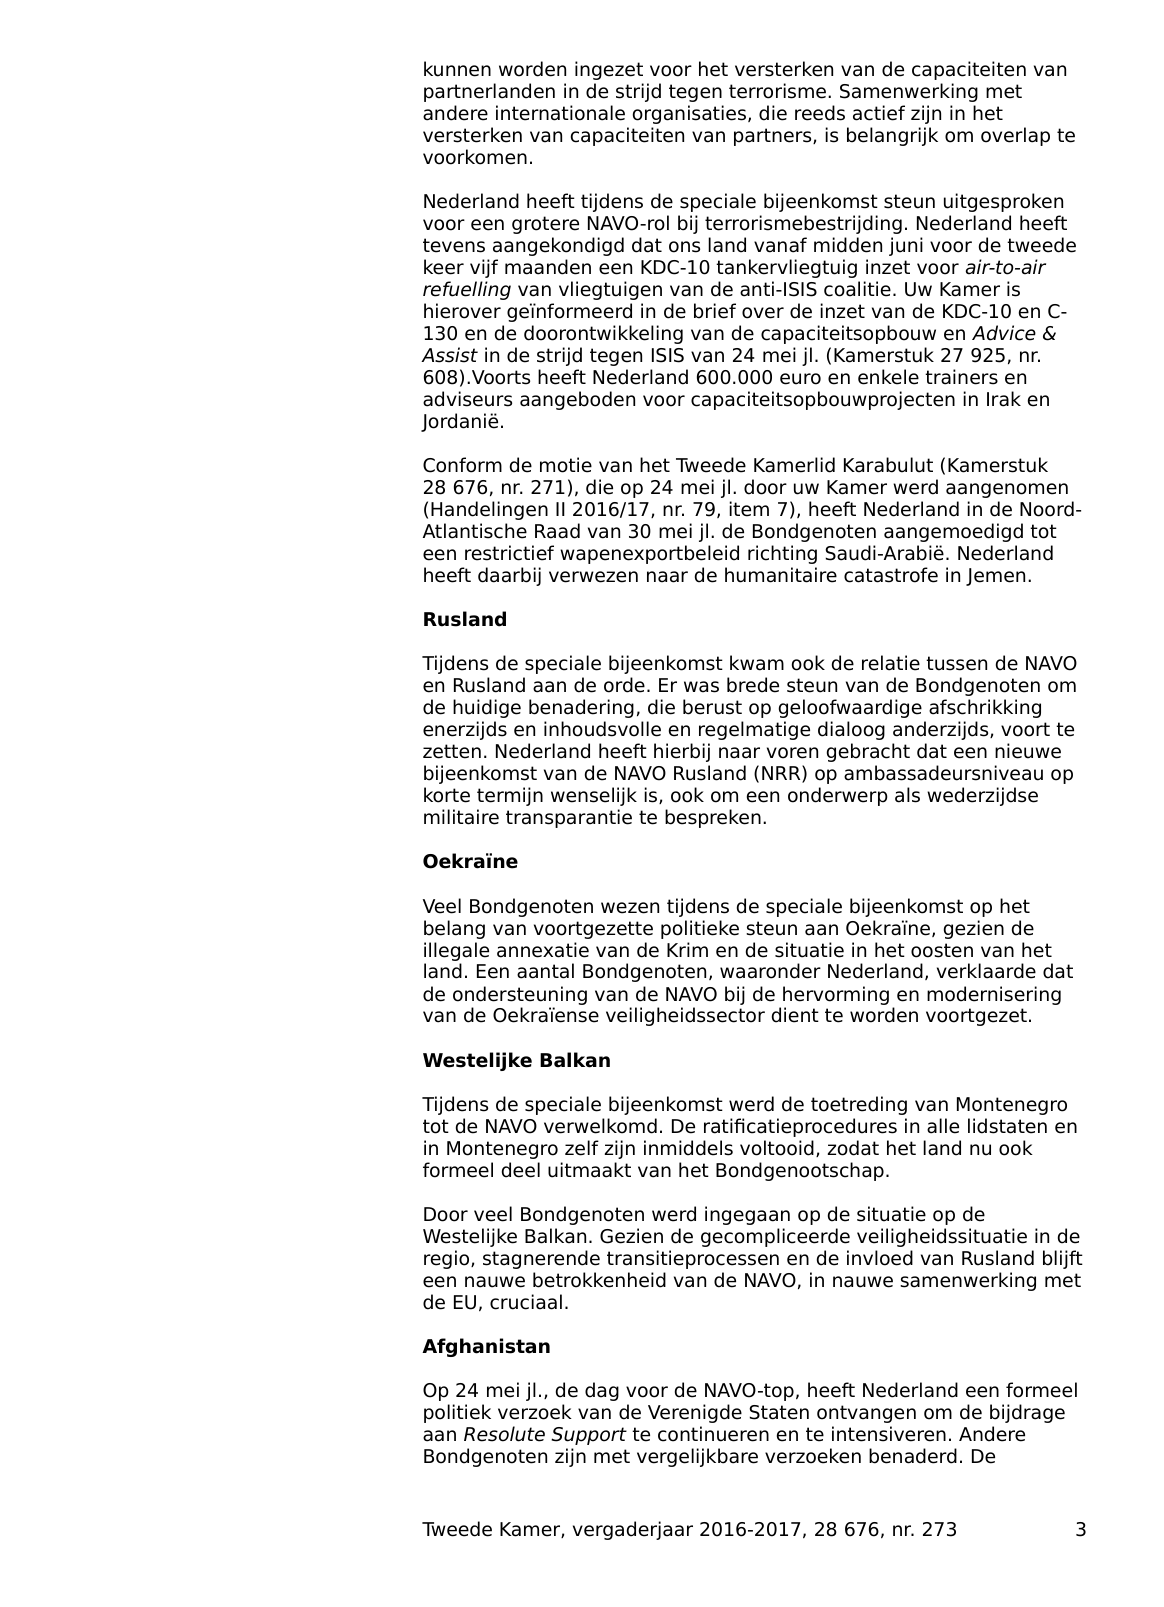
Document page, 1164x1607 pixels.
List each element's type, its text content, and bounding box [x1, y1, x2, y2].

subtitle Westelijke Balkan [422, 1049, 1087, 1072]
text Tijdens de speciale bijeenkomst werd de toetreding van Montenegro tot de NAVO verwelkomd. De ratificatieprocedures in alle lidstaten en in Montenegro zelf zijn inmiddels voltooid, zodat het land nu ook formeel deel uitmaakt van het Bondgenootschap. [422, 1094, 1087, 1182]
text Conform de motie van het Tweede Kamerlid Karabulut (Kamerstuk 28 676, nr. 271), die op 24 mei jl. door uw Kamer werd aangenomen (Handelingen II 2016/17, nr. 79, item 7), heeft Nederland in de Noord-Atlantische Raad van 30 mei jl. de Bondgenoten aangemoedigd tot een restrictief wapenexportbeleid richting Saudi-Arabië. Nederland heeft daarbij verwezen naar de humanitaire catastrofe in Jemen. [422, 455, 1087, 587]
text kunnen worden ingezet voor het versterken van de capaciteiten van partnerlanden in de strijd tegen terrorisme. Samenwerking met andere internationale organisaties, die reeds actief zijn in het versterken van capaciteiten van partners, is belangrijk om overlap te voorkomen. [422, 59, 1087, 169]
text Op 24 mei jl., de dag voor de NAVO-top, heeft Nederland een formeel politiek verzoek van de Verenigde Staten ontvangen om de bijdrage aan Resolute Support te continueren en te intensiveren. Andere Bondgenoten zijn met vergelijkbare verzoeken benaderd. De [422, 1380, 1087, 1468]
subtitle Oekraïne [422, 851, 1087, 873]
subtitle Rusland [422, 609, 1087, 631]
text Nederland heeft tijdens de speciale bijeenkomst steun uitgesproken voor een grotere NAVO-rol bij terrorismebestrijding. Nederland heeft tevens aangekondigd dat ons land vanaf midden juni voor de tweede keer vijf maanden een KDC-10 tankervliegtuig inzet voor air-to-air refuelling van vliegtuigen van de anti-ISIS coalitie. Uw Kamer is hierover geïnformeerd in de brief over de inzet van de KDC-10 en C-130 en de doorontwikkeling van de capaciteitsopbouw en Advice & Assist in de strijd tegen ISIS van 24 mei jl. (Kamerstuk 27 925, nr. 608).Voorts heeft Nederland 600.000 euro en enkele trainers en adviseurs aangeboden voor capaciteitsopbouwprojecten in Irak en Jordanië. [422, 191, 1087, 433]
text Door veel Bondgenoten werd ingegaan op de situatie op de Westelijke Balkan. Gezien de gecompliceerde veiligheidssituatie in de regio, stagnerende transitieprocessen en de invloed van Rusland blijft een nauwe betrokkenheid van de NAVO, in nauwe samenwerking met de EU, cruciaal. [422, 1204, 1087, 1314]
text Tijdens de speciale bijeenkomst kwam ook de relatie tussen de NAVO en Rusland aan de orde. Er was brede steun van de Bondgenoten om de huidige benadering, die berust op geloofwaardige afschrikking enerzijds en inhoudsvolle en regelmatige dialoog anderzijds, voort te zetten. Nederland heeft hierbij naar voren gebracht dat een nieuwe bijeenkomst van de NAVO Rusland (NRR) op ambassadeursniveau op korte termijn wenselijk is, ook om een onderwerp als wederzijdse militaire transparantie te bespreken. [422, 653, 1087, 829]
text Veel Bondgenoten wezen tijdens de speciale bijeenkomst op het belang van voortgezette politieke steun aan Oekraïne, gezien de illegale annexatie van de Krim en de situatie in het oosten van het land. Een aantal Bondgenoten, waaronder Nederland, verklaarde dat de ondersteuning van de NAVO bij de hervorming en modernisering van de Oekraïense veiligheidssector dient te worden voortgezet. [422, 896, 1087, 1027]
subtitle Afghanistan [422, 1336, 1087, 1358]
